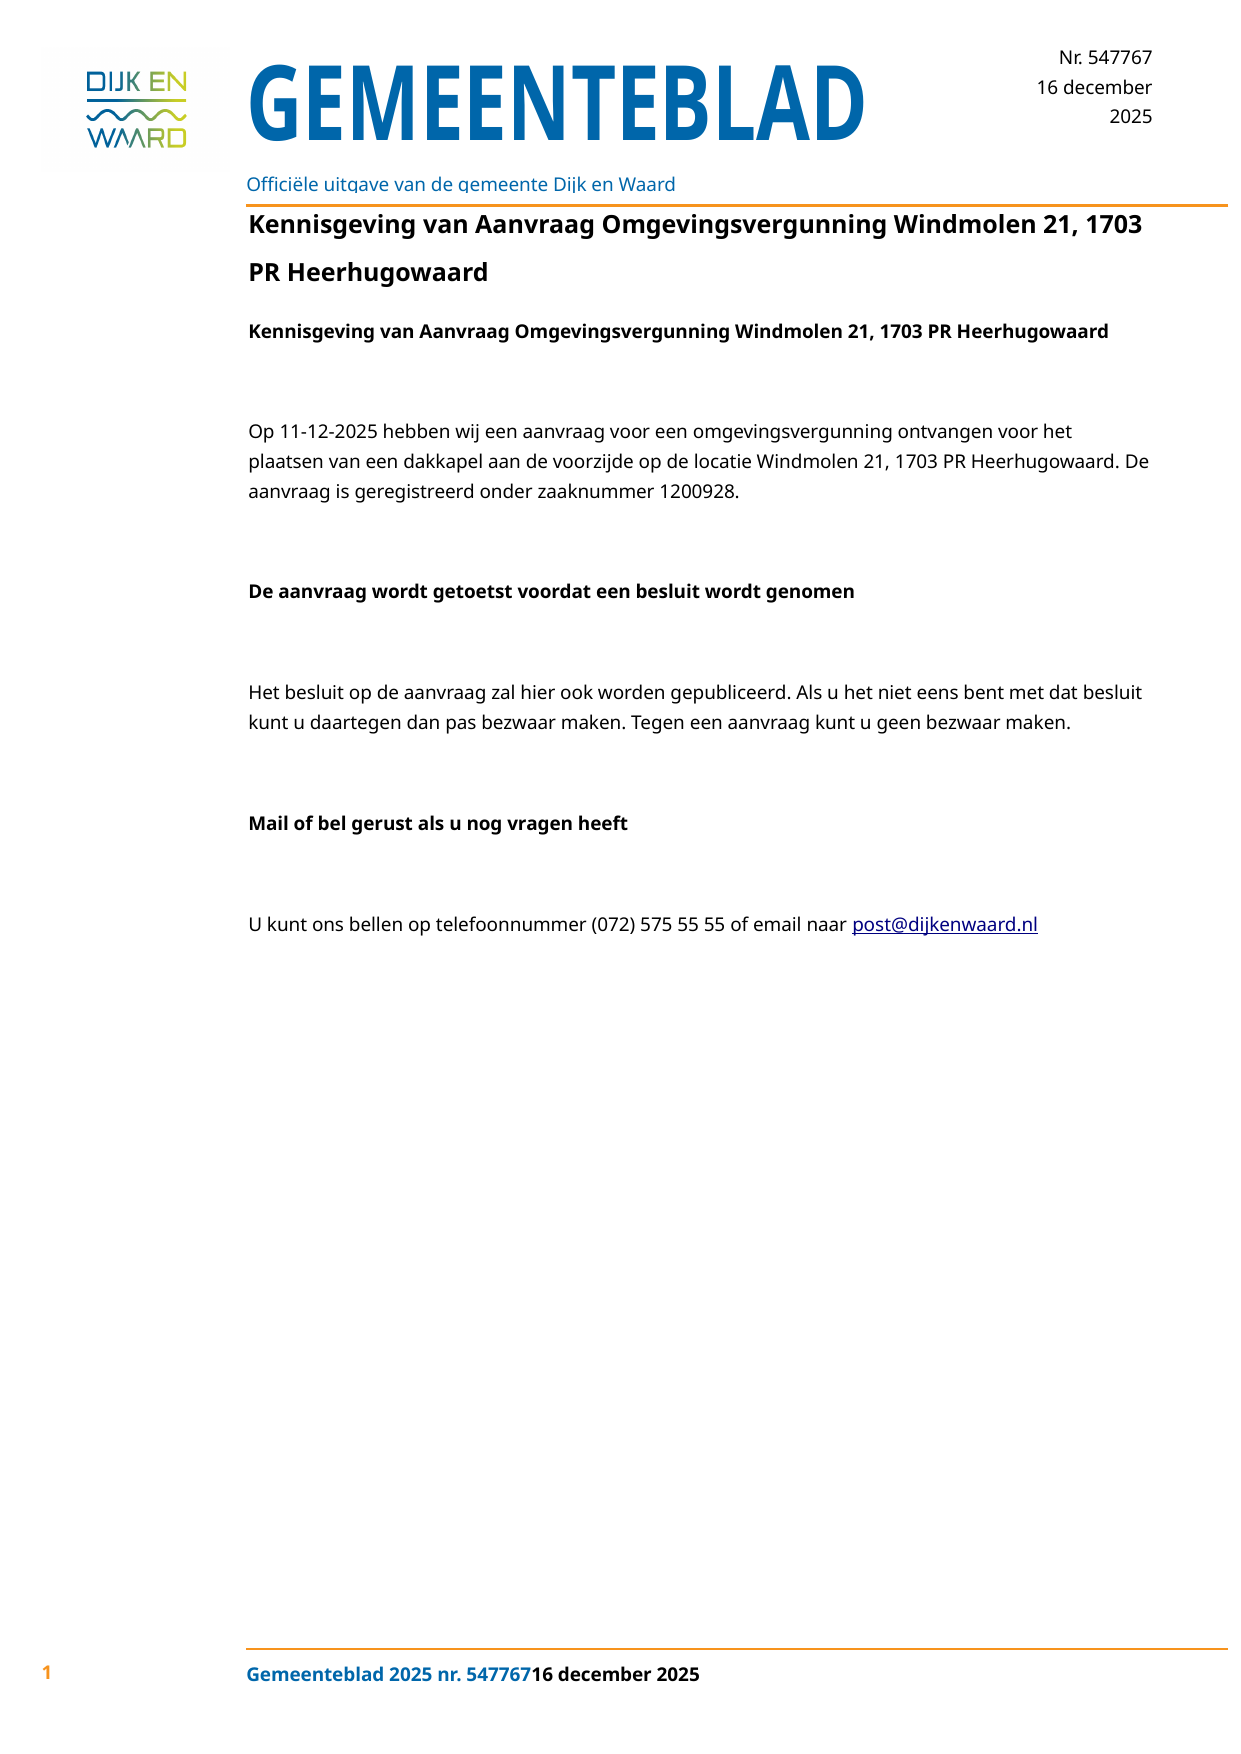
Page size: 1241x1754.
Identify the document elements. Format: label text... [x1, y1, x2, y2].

picture [41, 47, 231, 172]
text Kennisgeving van Aanvraag Omgevingsvergunning Windmolen 21, 1703 PR Heerhugowaard [248, 318, 1152, 344]
text Op 11-12-2025 hebben wij een aanvraag voor een omgevingsvergunning ontvangen voor het plaatsen van een dakkapel aan de voorzijde op de locatie Windmolen 21, 1703 PR Heerhugowaard. De aanvraag is geregistreerd onder zaaknummer 1200928. [248, 419, 1152, 504]
text De aanvraag wordt getoetst voordat een besluit wordt genomen [248, 579, 1152, 604]
text Het besluit op de aanvraag zal hier ook worden gepubliceerd. Als u het niet eens bent met dat besluit kunt u daartegen dan pas bezwaar maken. Tegen een aanvraag kunt u geen bezwaar maken. [248, 679, 1152, 735]
text Kennisgeving van Aanvraag Omgevingsvergunning Windmolen 21, 1703 PR Heerhugowaard [248, 207, 1152, 288]
text U kunt ons bellen op telefoonnummer (072) 575 55 55 of email naar post@dijkenwaard.nl [248, 911, 1152, 937]
text Mail of bel gerust als u nog vragen heeft [248, 810, 1152, 836]
